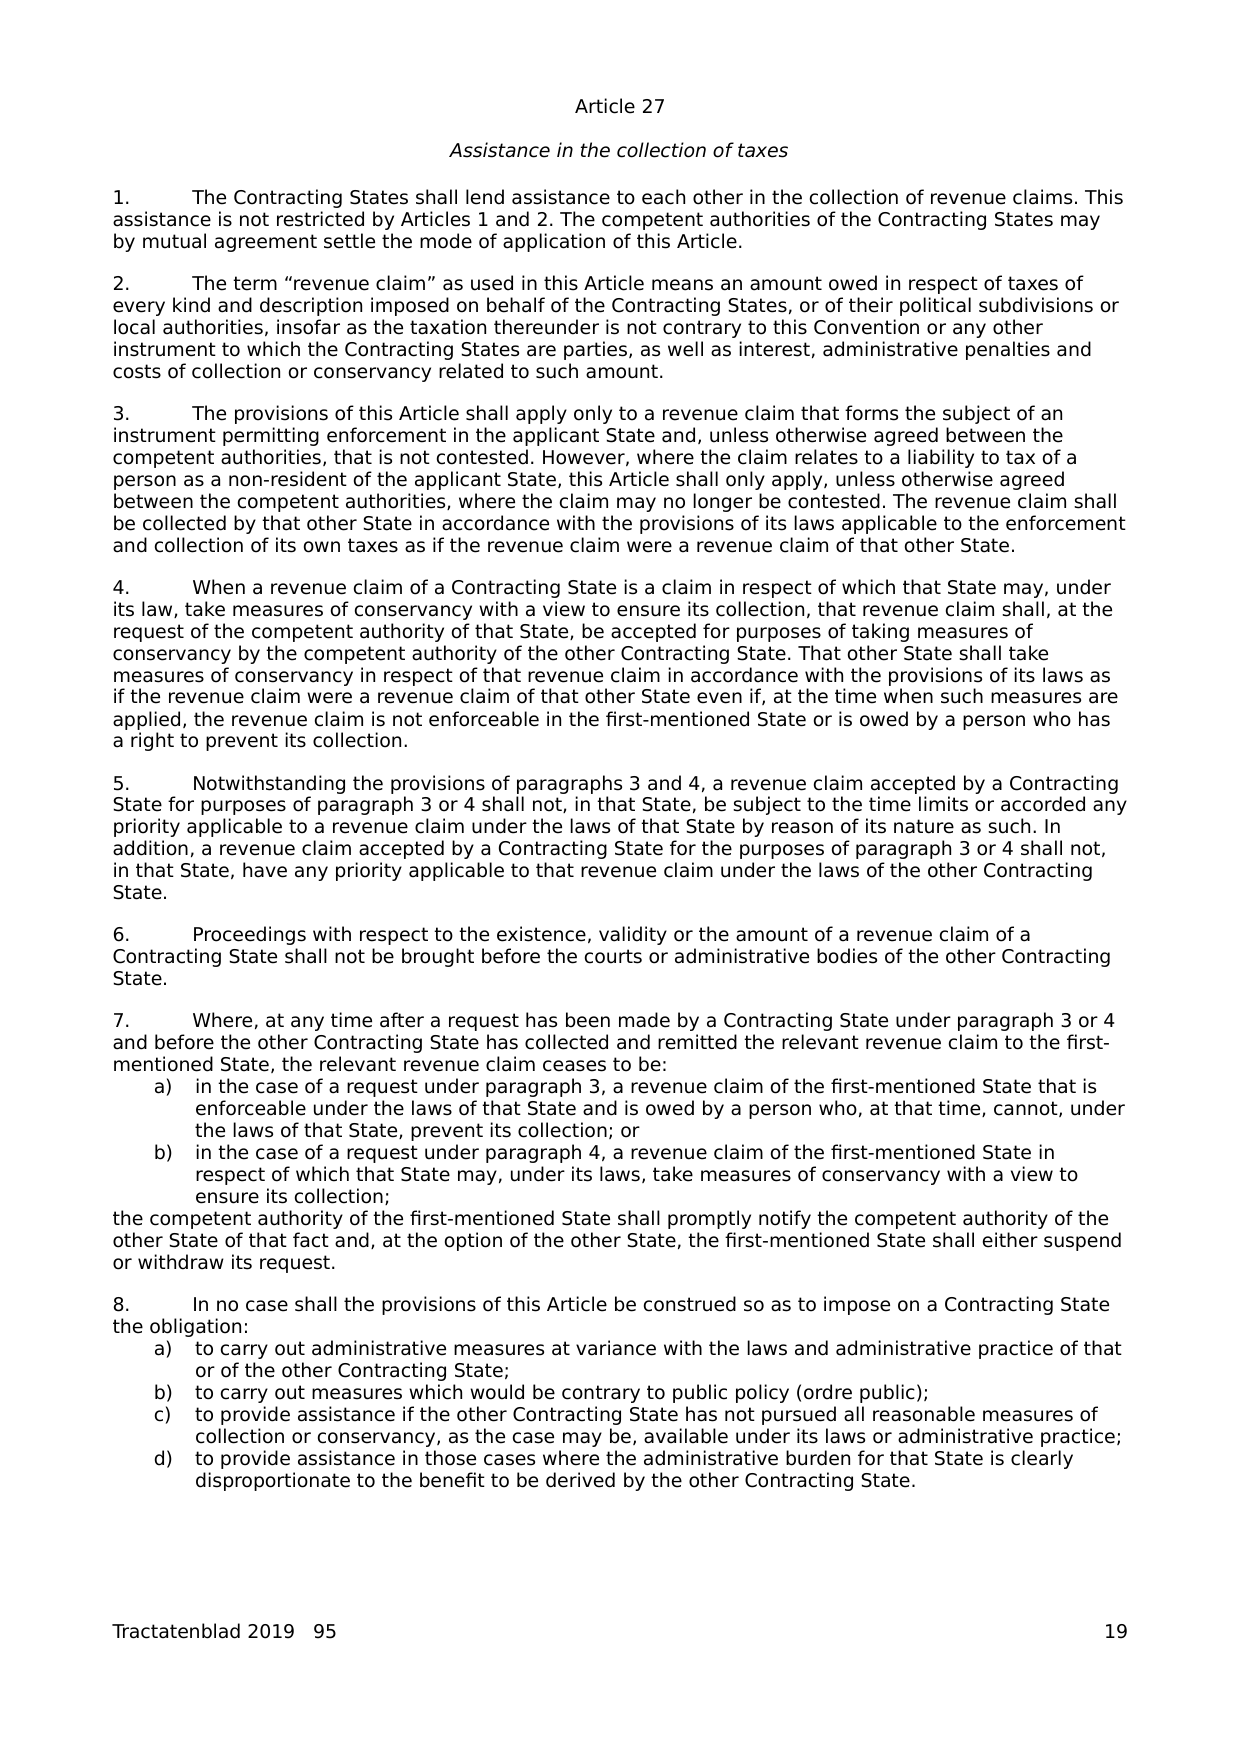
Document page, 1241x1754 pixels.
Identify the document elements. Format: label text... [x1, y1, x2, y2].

text 1. The Contracting States shall lend assistance to each other in the collection of revenue claims. This assistance is not restricted by Articles 1 and 2. The competent authorities of the Contracting States may by mutual agreement settle the mode of application of this Article. [112, 187, 1128, 253]
text b) in the case of a request under paragraph 4, a revenue claim of the first-mentioned State in respect of which that State may, under its laws, take measures of conservancy with a view to ensure its collection; [153, 1142, 1128, 1208]
text b) to carry out measures which would be contrary to public policy (ordre public); [153, 1382, 1128, 1404]
text 5. Notwithstanding the provisions of paragraphs 3 and 4, a revenue claim accepted by a Contracting State for purposes of paragraph 3 or 4 shall not, in that State, be subject to the time limits or accorded any priority applicable to a revenue claim under the laws of that State by reason of its nature as such. In addition, a revenue claim accepted by a Contracting State for the purposes of paragraph 3 or 4 shall not, in that State, have any priority applicable to that revenue claim under the laws of the other Contracting State. [112, 772, 1128, 904]
text d) to provide assistance in those cases where the administrative burden for that State is clearly disproportionate to the benefit to be derived by the other Contracting State. [153, 1448, 1128, 1492]
text 2. The term “revenue claim” as used in this Article means an amount owed in respect of taxes of every kind and description imposed on behalf of the Contracting States, or of their political subdivisions or local authorities, insofar as the taxation thereunder is not contrary to this Convention or any other instrument to which the Contracting States are parties, as well as interest, administrative penalties and costs of collection or conservancy related to such amount. [112, 273, 1128, 383]
text 3. The provisions of this Article shall apply only to a revenue claim that forms the subject of an instrument permitting enforcement in the applicant State and, unless otherwise agreed between the competent authorities, that is not contested. However, where the claim relates to a liability to tax of a person as a non-resident of the applicant State, this Article shall only apply, unless otherwise agreed between the competent authorities, where the claim may no longer be contested. The revenue claim shall be collected by that other State in accordance with the provisions of its laws applicable to the enforcement and collection of its own taxes as if the revenue claim were a revenue claim of that other State. [112, 403, 1128, 557]
text 8. In no case shall the provisions of this Article be construed so as to impose on a Contracting State the obligation: [112, 1294, 1128, 1338]
text a) to carry out administrative measures at variance with the laws and administrative practice of that or of the other Contracting State; [153, 1338, 1128, 1382]
text c) to provide assistance if the other Contracting State has not pursued all reasonable measures of collection or conservancy, as the case may be, available under its laws or administrative practice; [153, 1404, 1128, 1448]
text 6. Proceedings with respect to the existence, validity or the amount of a revenue claim of a Contracting State shall not be brought before the courts or administrative bodies of the other Contracting State. [112, 924, 1128, 990]
text a) in the case of a request under paragraph 3, a revenue claim of the first-mentioned State that is enforceable under the laws of that State and is owed by a person who, at that time, cannot, under the laws of that State, prevent its collection; or [153, 1076, 1128, 1142]
text 7. Where, at any time after a request has been made by a Contracting State under paragraph 3 or 4 and before the other Contracting State has collected and remitted the relevant revenue claim to the first-mentioned State, the relevant revenue claim ceases to be: [112, 1010, 1128, 1076]
text 4. When a revenue claim of a Contracting State is a claim in respect of which that State may, under its law, take measures of conservancy with a view to ensure its collection, that revenue claim shall, at the request of the competent authority of that State, be accepted for purposes of taking measures of conservancy by the competent authority of the other Contracting State. That other State shall take measures of conservancy in respect of that revenue claim in accordance with the provisions of its laws as if the revenue claim were a revenue claim of that other State even if, at the time when such measures are applied, the revenue claim is not enforceable in the first-mentioned State or is owed by a person who has a right to prevent its collection. [112, 577, 1128, 752]
subtitle Article 27 Assistance in the collection of taxes [112, 96, 1128, 162]
text the competent authority of the first-mentioned State shall promptly notify the competent authority of the other State of that fact and, at the option of the other State, the first-mentioned State shall either suspend or withdraw its request. [112, 1208, 1128, 1274]
